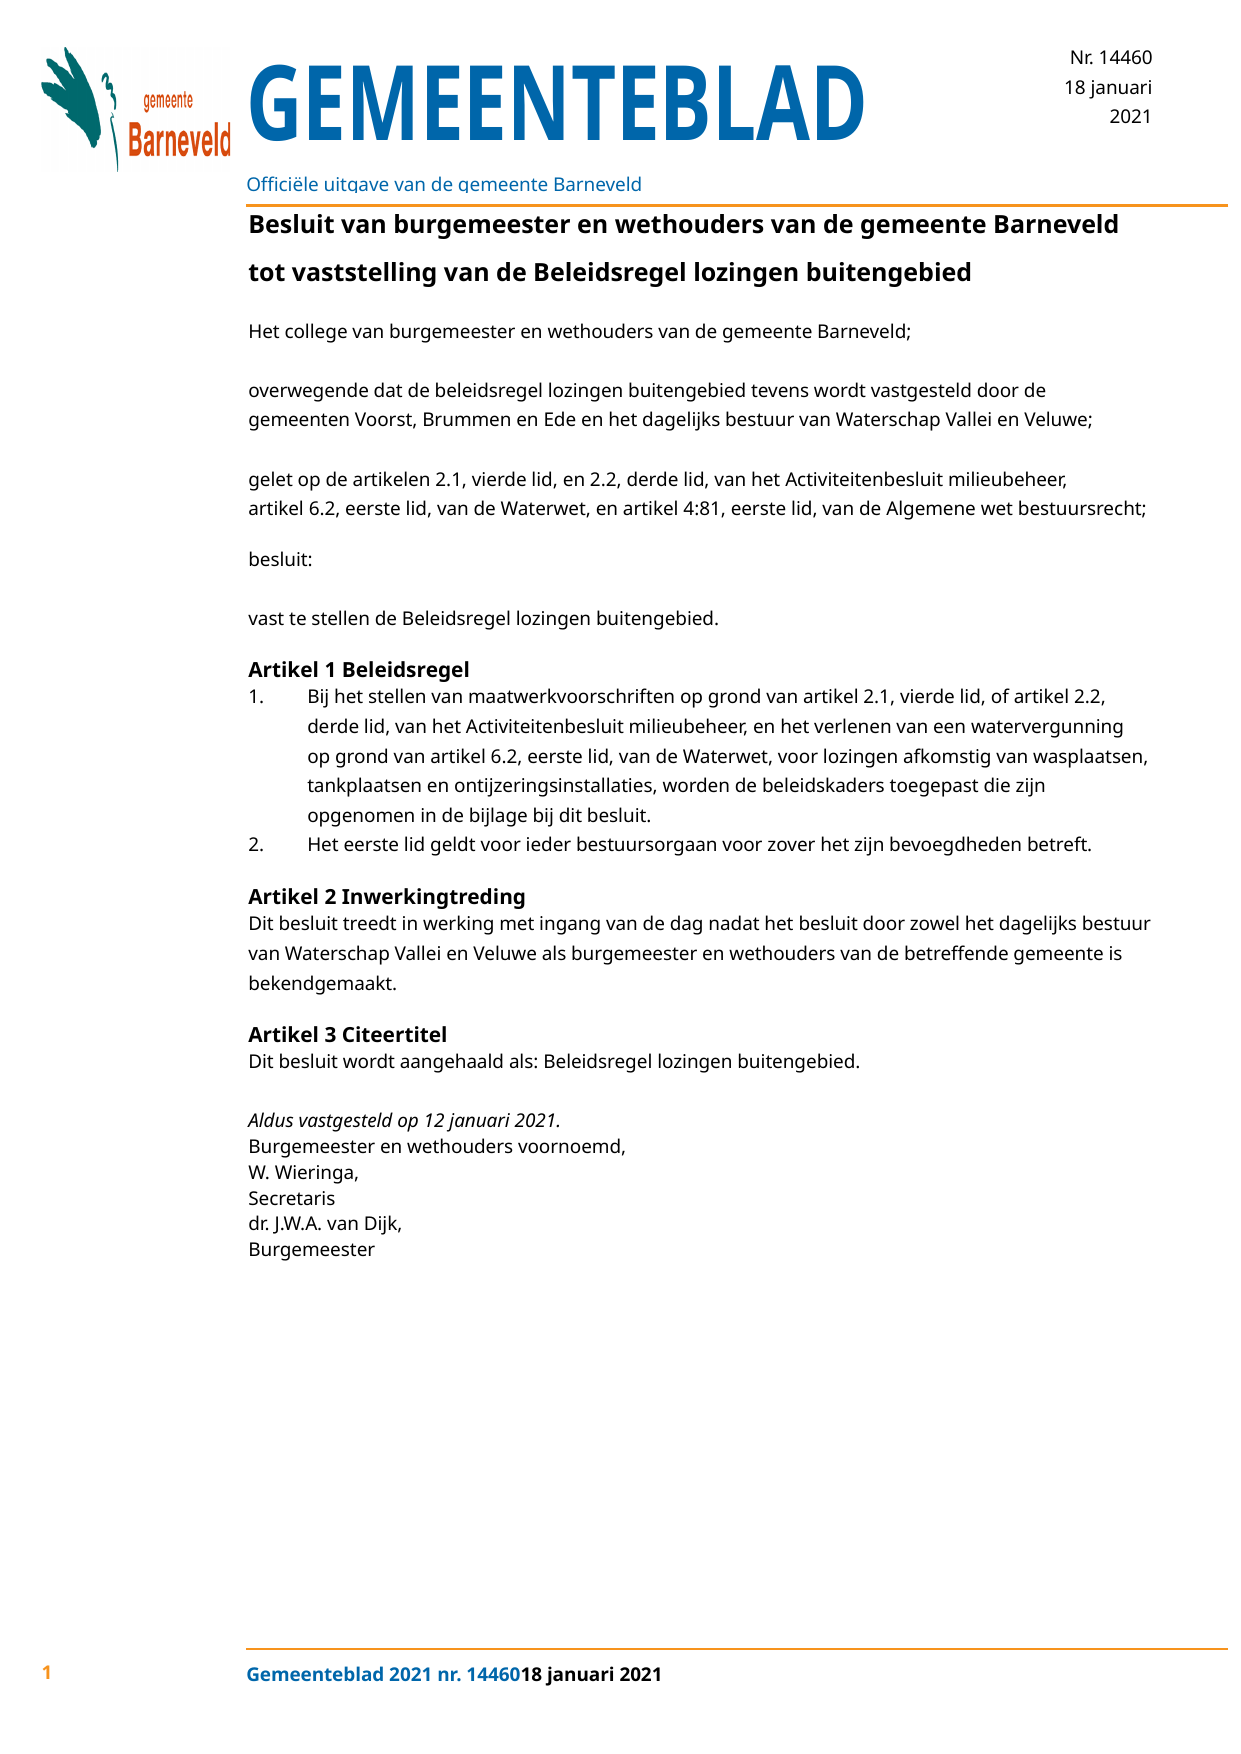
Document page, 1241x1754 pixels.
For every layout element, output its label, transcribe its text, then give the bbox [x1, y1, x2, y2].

text dr. J.W.A. van Dijk, [248, 1211, 1152, 1236]
list Bij het stellen van maatwerkvoorschriften op grond van artikel 2.1, vierde lid, of artikel 2.2, derde lid, van het Activiteitenbesluit milieubeheer, en het verlenen van een watervergunning op grond van artikel 6.2, eerste lid, van de Waterwet, voor lozingen afkomstig van wasplaatsen, tankplaatsen en ontijzeringsinstallaties, worden de beleidskaders toegepast die zijn opgenomen in de bijlage bij dit besluit. [248, 684, 1152, 828]
text Dit besluit treedt in werking met ingang van de dag nadat het besluit door zowel het dagelijks bestuur van Waterschap Vallei en Veluwe als burgemeester en wethouders van de betreffende gemeente is bekendgemaakt. [248, 911, 1152, 995]
text Burgemeester en wethouders voornoemd, [248, 1133, 1152, 1159]
picture [41, 47, 231, 172]
text Besluit van burgemeester en wethouders van de gemeente Barneveld tot vaststelling van de Beleidsregel lozingen buitengebied [248, 207, 1152, 288]
text overwegende dat de beleidsregel lozingen buitengebied tevens wordt vastgesteld door de gemeenten Voorst, Brummen en Ede en het dagelijks bestuur van Waterschap Vallei en Veluwe; [248, 377, 1152, 432]
text Het college van burgemeester en wethouders van de gemeente Barneveld; [248, 318, 1152, 344]
text Artikel 1 Beleidsregel [248, 655, 1152, 684]
text Aldus vastgesteld op 12 januari 2021. [248, 1108, 1152, 1133]
text Dit besluit wordt aangehaald als: Beleidsregel lozingen buitengebied. [248, 1048, 1152, 1074]
text Burgemeester [248, 1236, 1152, 1262]
text Artikel 2 Inwerkingtreding [248, 882, 1152, 911]
list Het eerste lid geldt voor ieder bestuursorgaan voor zover het zijn bevoegdheden betreft. [248, 832, 1152, 857]
text Secretaris [248, 1185, 1152, 1211]
text vast te stellen de Beleidsregel lozingen buitengebied. [248, 605, 1152, 631]
text gelet op de artikelen 2.1, vierde lid, en 2.2, derde lid, van het Activiteitenbesluit milieubeheer, artikel 6.2, eerste lid, van de Waterwet, en artikel 4:81, eerste lid, van de Algemene wet bestuursrecht; [248, 466, 1152, 521]
text Artikel 3 Citeertitel [248, 1020, 1152, 1048]
text W. Wieringa, [248, 1159, 1152, 1185]
text besluit: [248, 546, 1152, 571]
